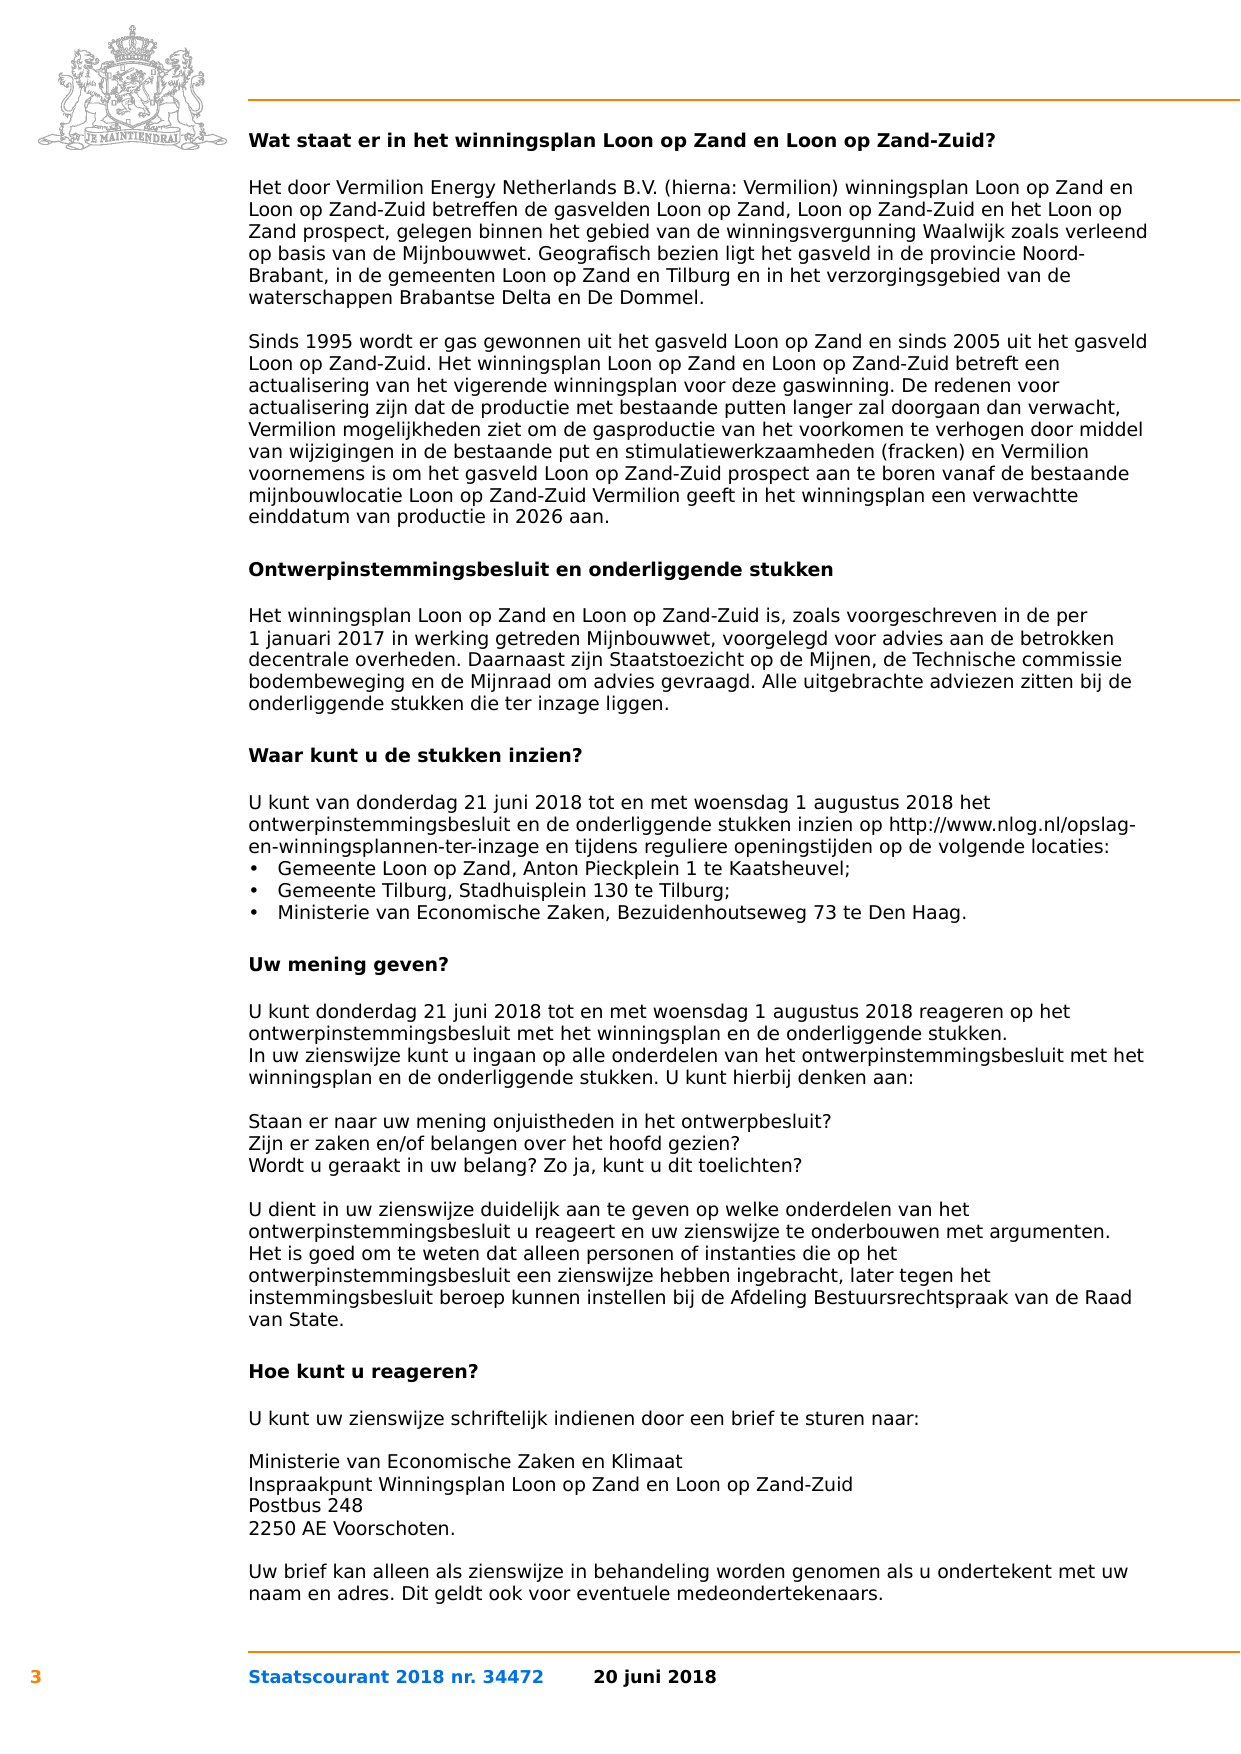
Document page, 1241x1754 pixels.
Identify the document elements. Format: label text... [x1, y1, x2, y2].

text Staan er naar uw mening onjuistheden in het ontwerpbesluit? [248, 1111, 1163, 1133]
text Wordt u geraakt in uw belang? Zo ja, kunt u dit toelichten? [248, 1155, 1163, 1177]
text Uw brief kan alleen als zienswijze in behandeling worden genomen als u ondertekent met uw naam en adres. Dit geldt ook voor eventuele medeondertekenaars. [248, 1561, 1163, 1605]
subtitle Hoe kunt u reageren? [248, 1361, 1163, 1383]
text • Gemeente Tilburg, Stadhuisplein 130 te Tilburg; [248, 880, 1163, 902]
subtitle Uw mening geven? [248, 954, 1163, 976]
text 2250 AE Voorschoten. [248, 1517, 1163, 1539]
text Het is goed om te weten dat alleen personen of instanties die op het ontwerpinstemmingsbesluit een zienswijze hebben ingebracht, later tegen het instemmingsbesluit beroep kunnen instellen bij de Afdeling Bestuursrechtspraak van de Raad van State. [248, 1243, 1163, 1331]
subtitle Wat staat er in het winningsplan Loon op Zand en Loon op Zand-Zuid? [248, 130, 1163, 152]
text Het door Vermilion Energy Netherlands B.V. (hierna: Vermilion) winningsplan Loon op Zand en Loon op Zand-Zuid betreffen de gasvelden Loon op Zand, Loon op Zand-Zuid en het Loon op Zand prospect, gelegen binnen het gebied van de winningsvergunning Waalwijk zoals verleend op basis van de Mijnbouwwet. Geografisch bezien ligt het gasveld in de provincie Noord-Brabant, in de gemeenten Loon op Zand en Tilburg en in het verzorgingsgebied van de waterschappen Brabantse Delta en De Dommel. [248, 177, 1163, 309]
text Sinds 1995 wordt er gas gewonnen uit het gasveld Loon op Zand en sinds 2005 uit het gasveld Loon op Zand-Zuid. Het winningsplan Loon op Zand en Loon op Zand-Zuid betreft een actualisering van het vigerende winningsplan voor deze gaswinning. De redenen voor actualisering zijn dat de productie met bestaande putten langer zal doorgaan dan verwacht, Vermilion mogelijkheden ziet om de gasproductie van het voorkomen te verhogen door middel van wijzigingen in de bestaande put en stimulatiewerkzaamheden (fracken) en Vermilion voornemens is om het gasveld Loon op Zand-Zuid prospect aan te boren vanaf de bestaande mijnbouwlocatie Loon op Zand-Zuid Vermilion geeft in het winningsplan een verwachtte einddatum van productie in 2026 aan. [248, 331, 1163, 528]
text • Ministerie van Economische Zaken, Bezuidenhoutseweg 73 te Den Haag. [248, 902, 1163, 924]
text U kunt donderdag 21 juni 2018 tot en met woensdag 1 augustus 2018 reageren op het ontwerpinstemmingsbesluit met het winningsplan en de onderliggende stukken. [248, 1001, 1163, 1045]
text U kunt uw zienswijze schriftelijk indienen door een brief te sturen naar: [248, 1408, 1163, 1429]
subtitle Ontwerpinstemmingsbesluit en onderliggende stukken [248, 558, 1163, 580]
text In uw zienswijze kunt u ingaan op alle onderdelen van het ontwerpinstemmingsbesluit met het winningsplan en de onderliggende stukken. U kunt hierbij denken aan: [248, 1045, 1163, 1089]
text Inspraakpunt Winningsplan Loon op Zand en Loon op Zand-Zuid [248, 1473, 1163, 1495]
text Postbus 248 [248, 1495, 1163, 1517]
text Ministerie van Economische Zaken en Klimaat [248, 1451, 1163, 1473]
text • Gemeente Loon op Zand, Anton Pieckplein 1 te Kaatsheuvel; [248, 858, 1163, 880]
subtitle Waar kunt u de stukken inzien? [248, 745, 1163, 767]
text Het winningsplan Loon op Zand en Loon op Zand-Zuid is, zoals voorgeschreven in de per 1 januari 2017 in werking getreden Mijnbouwwet, voorgelegd voor advies aan de betrokken decentrale overheden. Daarnaast zijn Staatstoezicht op de Mijnen, de Technische commissie bodembeweging en de Mijnraad om advies gevraagd. Alle uitgebrachte adviezen zitten bij de onderliggende stukken die ter inzage liggen. [248, 605, 1163, 715]
picture [38, 25, 227, 150]
text U dient in uw zienswijze duidelijk aan te geven op welke onderdelen van het ontwerpinstemmingsbesluit u reageert en uw zienswijze te onderbouwen met argumenten. [248, 1199, 1163, 1243]
text Zijn er zaken en/of belangen over het hoofd gezien? [248, 1133, 1163, 1155]
text U kunt van donderdag 21 juni 2018 tot en met woensdag 1 augustus 2018 het ontwerpinstemmingsbesluit en de onderliggende stukken inzien op http://www.nlog.nl/opslag-en-winningsplannen-ter-inzage en tijdens reguliere openingstijden op de volgende locaties: [248, 792, 1163, 858]
